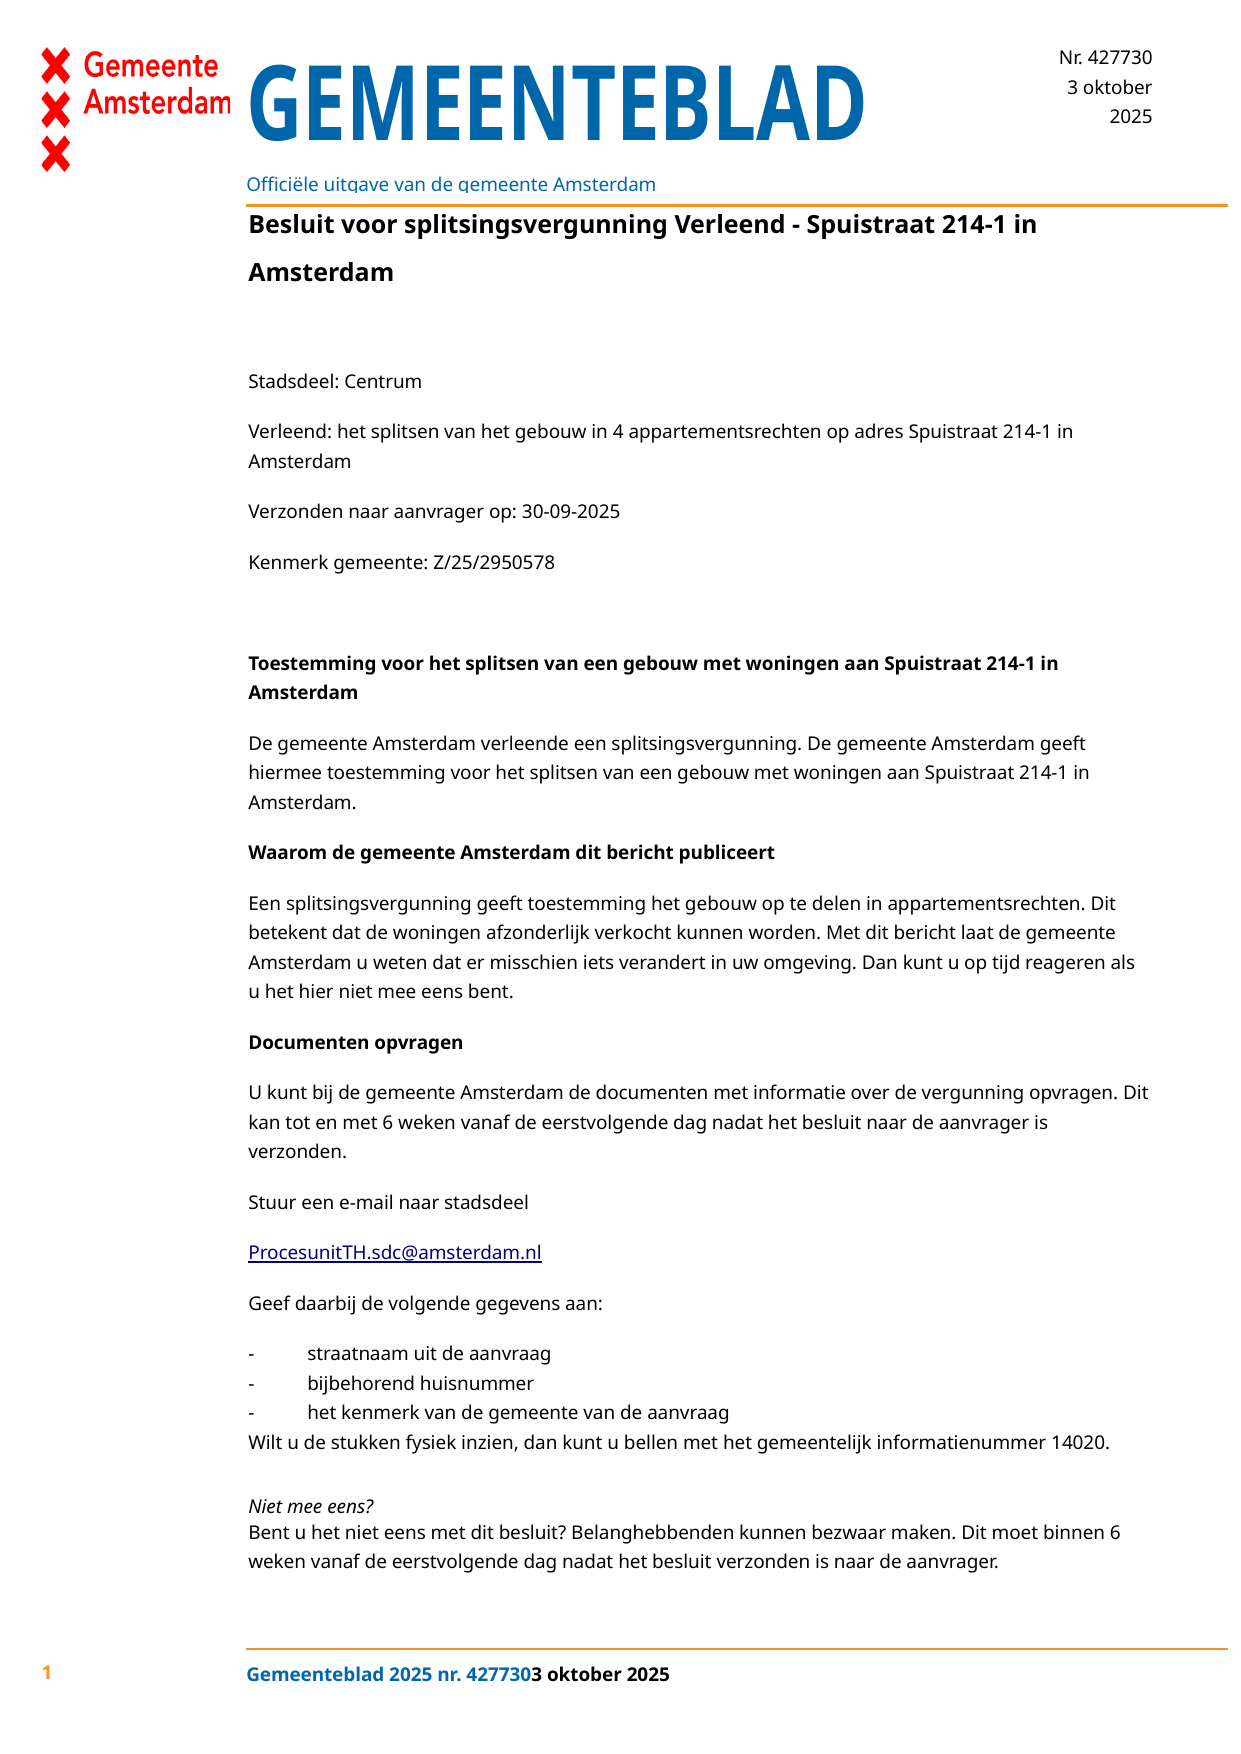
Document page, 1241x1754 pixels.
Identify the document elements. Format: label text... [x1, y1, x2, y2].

text Stuur een e-mail naar stadsdeel [248, 1189, 1152, 1215]
text Waarom de gemeente Amsterdam dit bericht publiceert [248, 839, 1152, 865]
text Niet mee eens? [248, 1493, 1152, 1519]
text Een splitsingsvergunning geeft toestemming het gebouw op te delen in appartementsrechten. Dit betekent dat de woningen afzonderlijk verkocht kunnen worden. Met dit bericht laat de gemeente Amsterdam u weten dat er misschien iets verandert in uw omgeving. Dan kunt u op tijd reageren als u het hier niet mee eens bent. [248, 890, 1152, 1004]
text Verleend: het splitsen van het gebouw in 4 appartementsrechten op adres Spuistraat 214-1 in Amsterdam [248, 419, 1152, 474]
text Besluit voor splitsingsvergunning Verleend - Spuistraat 214-1 in Amsterdam [248, 207, 1152, 288]
text Geef daarbij de volgende gegevens aan: [248, 1290, 1152, 1316]
text Stadsdeel: Centrum [248, 368, 1152, 394]
text Toestemming voor het splitsen van een gebouw met woningen aan Spuistraat 214-1 in Amsterdam [248, 650, 1152, 705]
text De gemeente Amsterdam verleende een splitsingsvergunning. De gemeente Amsterdam geeft hiermee toestemming voor het splitsen van een gebouw met woningen aan Spuistraat 214-1 in Amsterdam. [248, 730, 1152, 815]
text Wilt u de stukken fysiek inzien, dan kunt u bellen met het gemeentelijk informatienummer 14020. [248, 1429, 1152, 1455]
list straatnaam uit de aanvraag [248, 1340, 1152, 1366]
text Bent u het niet eens met dit besluit? Belanghebbenden kunnen bezwaar maken. Dit moet binnen 6 weken vanaf de eerstvolgende dag nadat het besluit verzonden is naar de aanvrager. [248, 1519, 1152, 1574]
picture [41, 47, 231, 172]
list bijbehorend huisnummer [248, 1370, 1152, 1396]
list het kenmerk van de gemeente van de aanvraag [248, 1399, 1152, 1425]
text Documenten opvragen [248, 1029, 1152, 1055]
text ProcesunitTH.sdc@amsterdam.nl [248, 1239, 1152, 1265]
text Kenmerk gemeente: Z/25/2950578 [248, 549, 1152, 575]
text U kunt bij de gemeente Amsterdam de documenten met informatie over de vergunning opvragen. Dit kan tot en met 6 weken vanaf de eerstvolgende dag nadat het besluit naar de aanvrager is verzonden. [248, 1079, 1152, 1164]
text Verzonden naar aanvrager op: 30-09-2025 [248, 499, 1152, 524]
